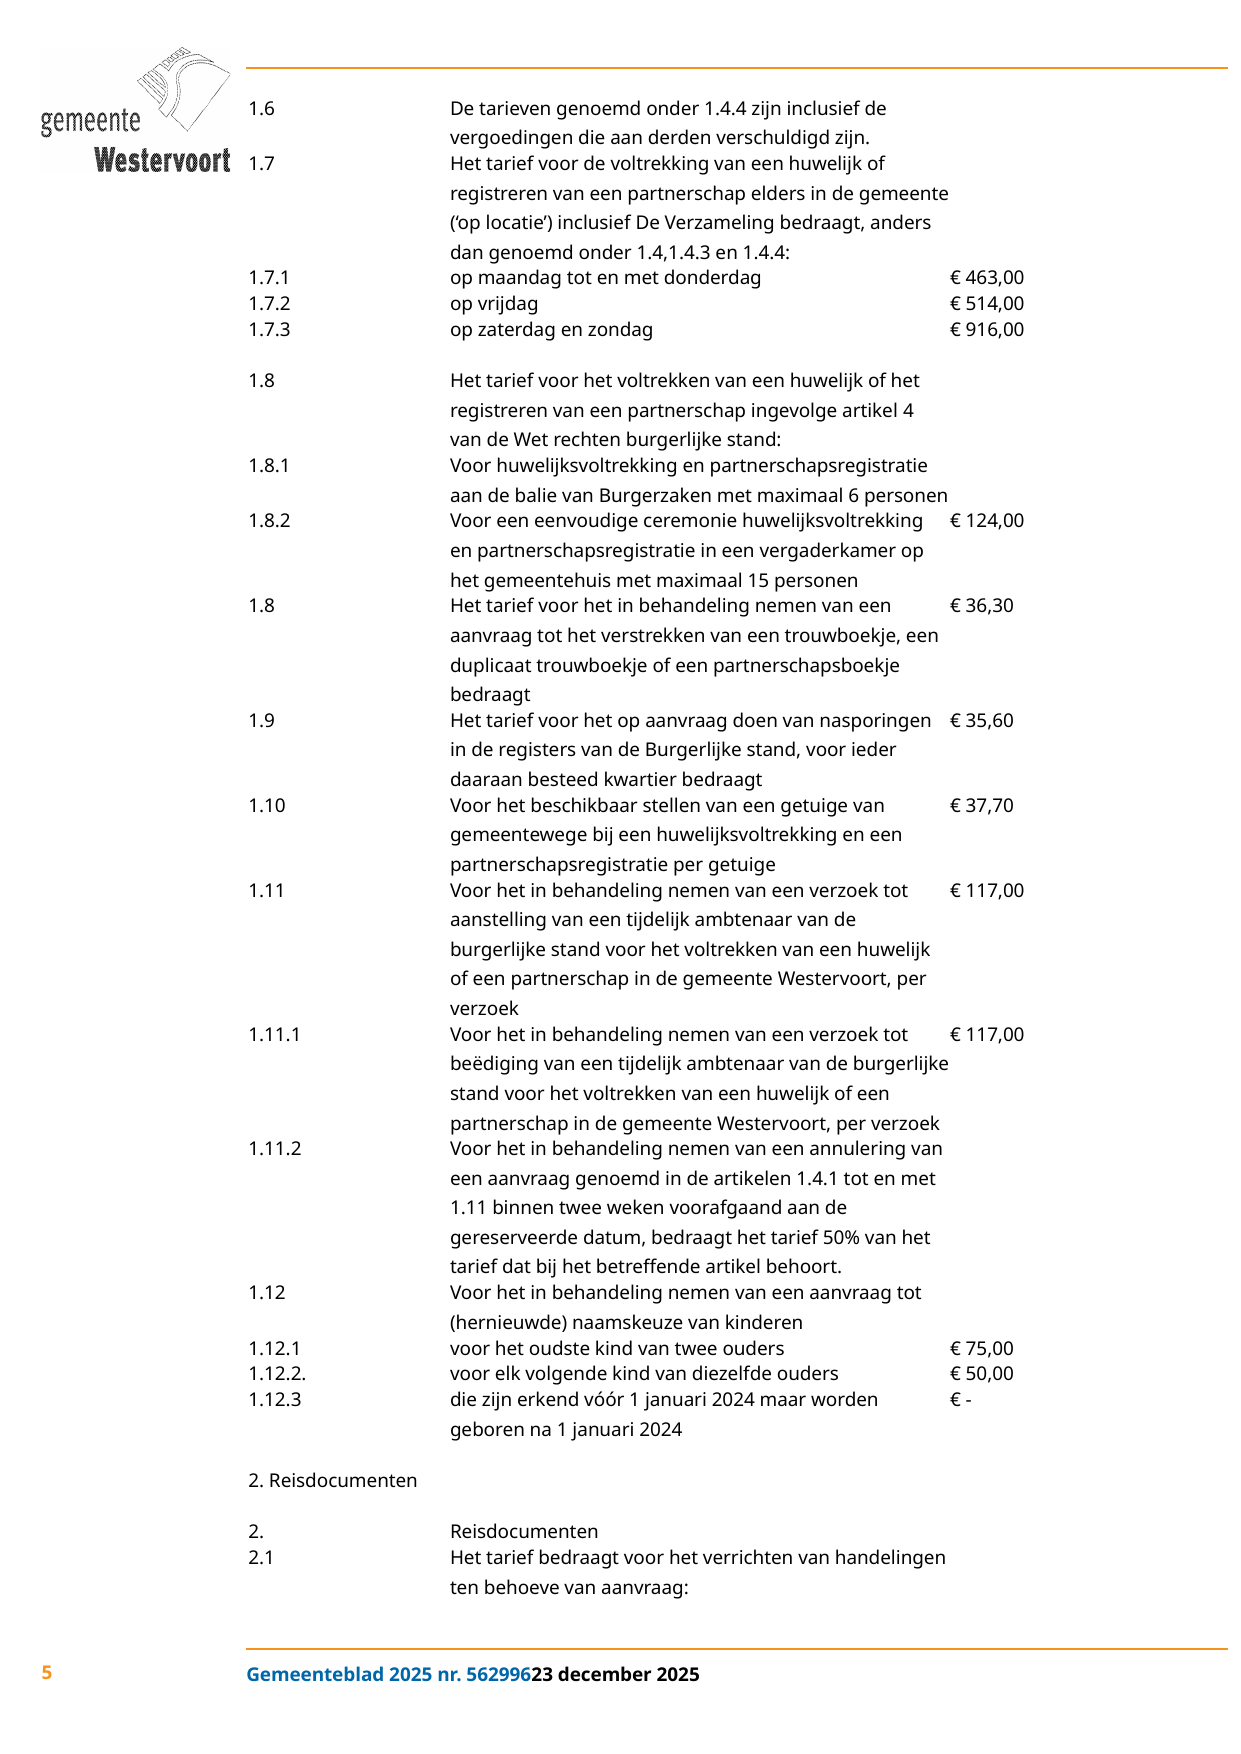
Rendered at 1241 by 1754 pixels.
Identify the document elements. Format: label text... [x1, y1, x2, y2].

table_cell [950, 1519, 1152, 1544]
table_cell [450, 342, 950, 367]
table_cell Voor het beschikbaar stellen van een getuige van gemeentewege bij een huwelijksvoltrekking en een partnerschapsregistratie per getuige [450, 792, 950, 877]
table_cell € 75,00 [950, 1335, 1152, 1361]
table_cell 1.7.1 [248, 265, 450, 290]
table_cell [248, 342, 450, 367]
table_cell 1.10 [248, 792, 450, 877]
table_cell € 117,00 [950, 1021, 1152, 1135]
table_cell [950, 1442, 1152, 1467]
picture [41, 47, 231, 172]
table_cell [950, 1467, 1152, 1493]
table_cell Het tarief voor de voltrekking van een huwelijk of registreren van een partnerschap elders in de gemeente (‘op locatie’) inclusief De Verzameling bedraagt, anders dan genoemd onder 1.4,1.4.3 en 1.4.4: [450, 150, 950, 264]
table_cell Voor het in behandeling nemen van een aanvraag tot (hernieuwde) naamskeuze van kinderen [450, 1280, 950, 1335]
table_cell € 36,30 [950, 593, 1152, 707]
table_cell op vrijdag [450, 290, 950, 316]
table_cell Het tarief voor het in behandeling nemen van een aanvraag tot het verstrekken van een trouwboekje, een duplicaat trouwboekje of een partnerschapsboekje bedraagt [450, 593, 950, 707]
table_cell 1.11 [248, 877, 450, 1021]
table_cell [950, 342, 1152, 367]
table_cell € 35,60 [950, 707, 1152, 792]
table_cell [248, 1442, 450, 1467]
table_cell 1.11.1 [248, 1021, 450, 1135]
table_cell [950, 453, 1152, 508]
table_cell op zaterdag en zondag [450, 316, 950, 342]
table_cell [950, 368, 1152, 452]
table_cell [950, 1545, 1152, 1600]
table_cell 2. Reisdocumenten [248, 1467, 950, 1493]
table_cell € 916,00 [950, 316, 1152, 342]
table_cell [950, 1135, 1152, 1279]
table_cell De tarieven genoemd onder 1.4.4 zijn inclusief de vergoedingen die aan derden verschuldigd zijn. [450, 95, 950, 150]
table_cell Voor huwelijksvoltrekking en partnerschapsregistratie aan de balie van Burgerzaken met maximaal 6 personen [450, 453, 950, 508]
table_cell 1.7.2 [248, 290, 450, 316]
table_cell Voor een eenvoudige ceremonie huwelijksvoltrekking en partnerschapsregistratie in een vergaderkamer op het gemeentehuis met maximaal 15 personen [450, 508, 950, 593]
table_cell 1.8 [248, 368, 450, 452]
table_cell 1.7.3 [248, 316, 450, 342]
table_cell 1.9 [248, 707, 450, 792]
table_cell € - [950, 1386, 1152, 1442]
table_cell op maandag tot en met donderdag [450, 265, 950, 290]
table_cell [248, 1493, 450, 1519]
table_cell 2.1 [248, 1545, 450, 1600]
table_cell € 37,70 [950, 792, 1152, 877]
table_cell 1.12.3 [248, 1386, 450, 1442]
table_cell 1.8 [248, 593, 450, 707]
table_cell 1.12.2. [248, 1361, 450, 1386]
table_cell [450, 1493, 950, 1519]
table_cell Voor het in behandeling nemen van een annulering van een aanvraag genoemd in de artikelen 1.4.1 tot en met 1.11 binnen twee weken voorafgaand aan de gereserveerde datum, bedraagt het tarief 50% van het tarief dat bij het betreffende artikel behoort. [450, 1135, 950, 1279]
table_cell [950, 95, 1152, 150]
table_cell € 124,00 [950, 508, 1152, 593]
table_cell € 50,00 [950, 1361, 1152, 1386]
table_cell Het tarief bedraagt voor het verrichten van handelingen ten behoeve van aanvraag: [450, 1545, 950, 1600]
table_cell 1.11.2 [248, 1135, 450, 1279]
table_cell [950, 1493, 1152, 1519]
table_cell Voor het in behandeling nemen van een verzoek tot beëdiging van een tijdelijk ambtenaar van de burgerlijke stand voor het voltrekken van een huwelijk of een partnerschap in de gemeente Westervoort, per verzoek [450, 1021, 950, 1135]
table_cell Het tarief voor het op aanvraag doen van nasporingen in de registers van de Burgerlijke stand, voor ieder daaraan besteed kwartier bedraagt [450, 707, 950, 792]
table_cell 1.7 [248, 150, 450, 264]
table_cell voor het oudste kind van twee ouders [450, 1335, 950, 1361]
table_cell die zijn erkend vóór 1 januari 2024 maar worden geboren na 1 januari 2024 [450, 1386, 950, 1442]
table_cell 1.12 [248, 1280, 450, 1335]
table_cell € 117,00 [950, 877, 1152, 1021]
table_cell Het tarief voor het voltrekken van een huwelijk of het registreren van een partnerschap ingevolge artikel 4 van de Wet rechten burgerlijke stand: [450, 368, 950, 452]
table_cell 1.6 [248, 95, 450, 150]
table_cell 1.8.2 [248, 508, 450, 593]
table_cell 1.12.1 [248, 1335, 450, 1361]
table_cell Reisdocumenten [450, 1519, 950, 1544]
table_cell voor elk volgende kind van diezelfde ouders [450, 1361, 950, 1386]
table_cell [950, 1280, 1152, 1335]
table_cell Voor het in behandeling nemen van een verzoek tot aanstelling van een tijdelijk ambtenaar van de burgerlijke stand voor het voltrekken van een huwelijk of een partnerschap in de gemeente Westervoort, per verzoek [450, 877, 950, 1021]
table_cell [450, 1442, 950, 1467]
table_cell 1.8.1 [248, 453, 450, 508]
table_cell 2. [248, 1519, 450, 1544]
table_cell € 514,00 [950, 290, 1152, 316]
table_cell € 463,00 [950, 265, 1152, 290]
table_cell [950, 150, 1152, 264]
